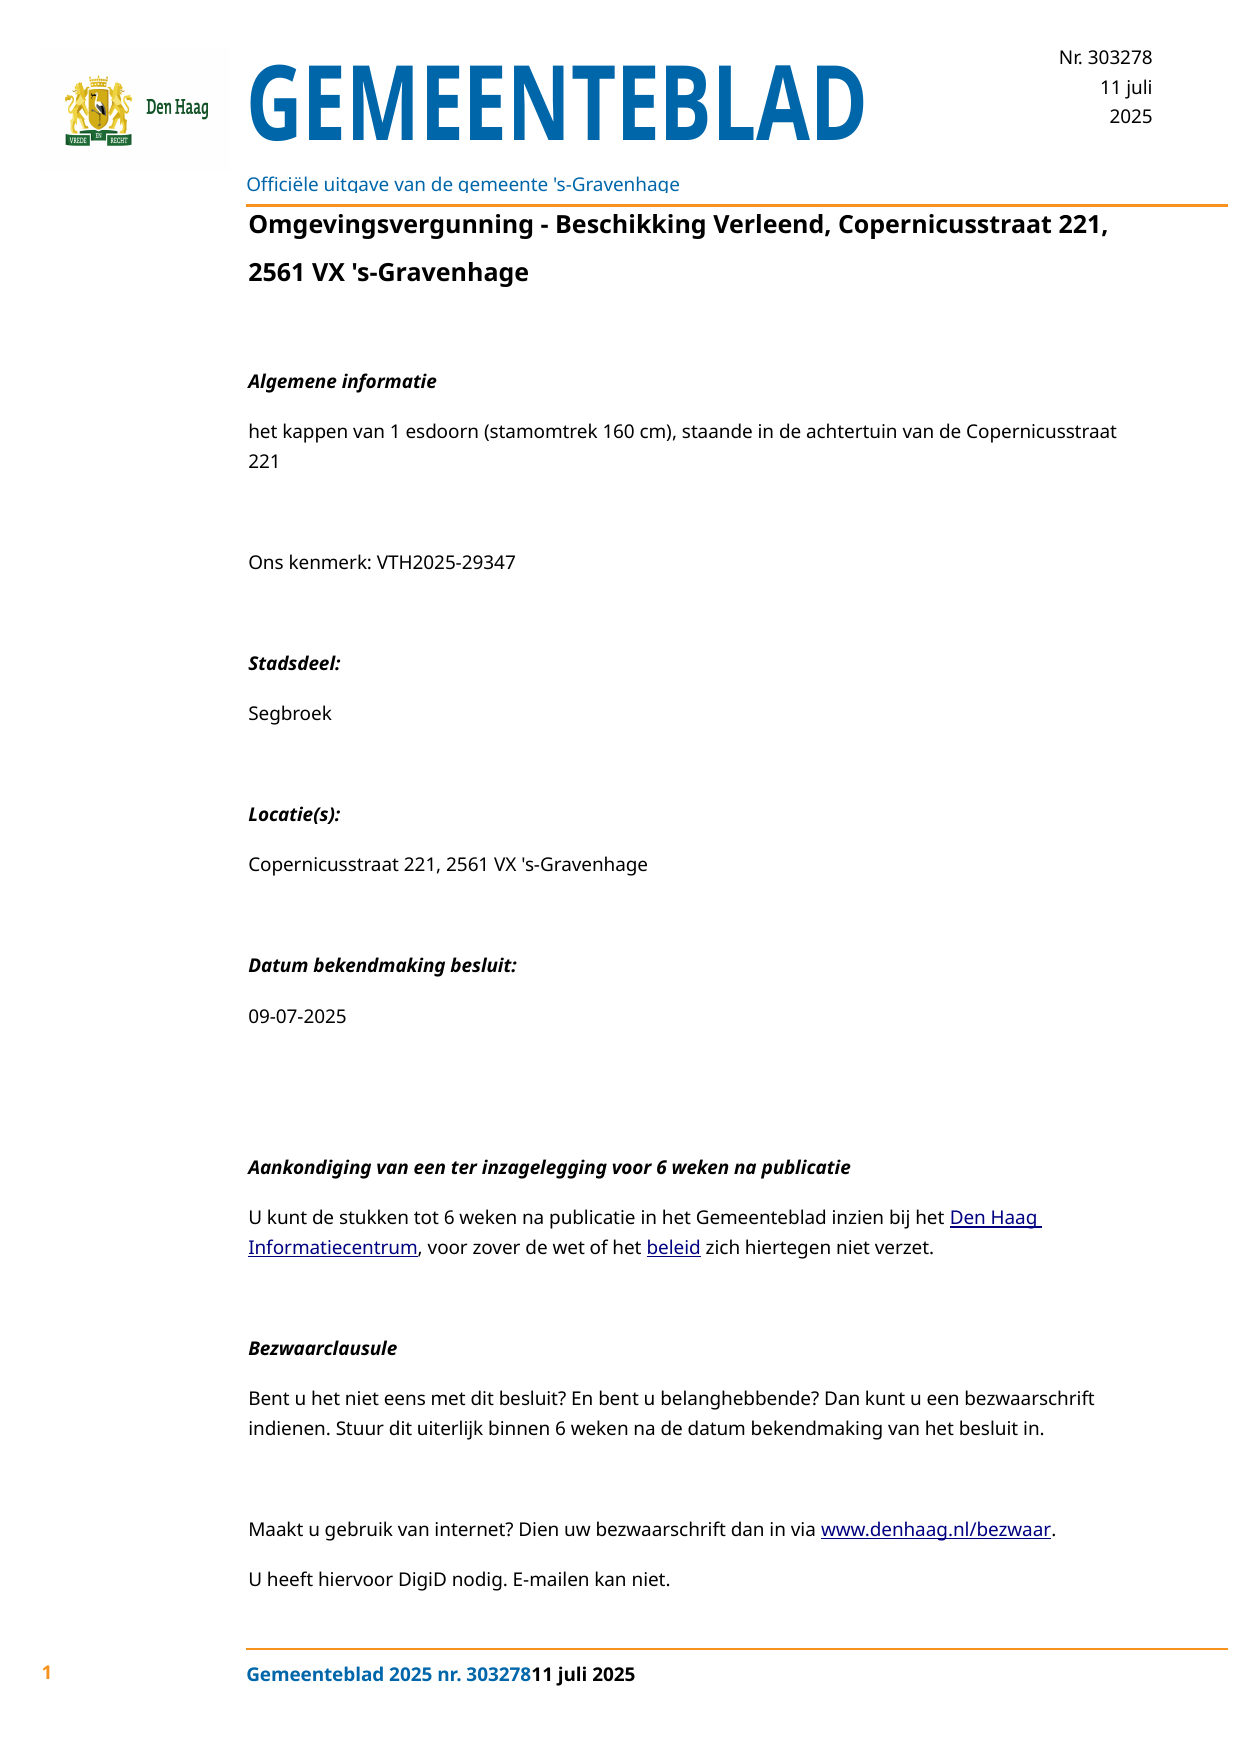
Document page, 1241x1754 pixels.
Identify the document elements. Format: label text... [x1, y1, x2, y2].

text het kappen van 1 esdoorn (stamomtrek 160 cm), staande in de achtertuin van de Copernicusstraat 221 [248, 419, 1152, 474]
text Maakt u gebruik van internet? Dien uw bezwaarschrift dan in via www.denhaag.nl/bezwaar. [248, 1516, 1152, 1542]
text 09-07-2025 [248, 1003, 1152, 1029]
text U heeft hiervoor DigiD nodig. E-mailen kan niet. [248, 1566, 1152, 1592]
text Aankondiging van een ter inzagelegging voor 6 weken na publicatie [248, 1154, 1152, 1180]
picture [41, 47, 231, 172]
text U kunt de stukken tot 6 weken na publicatie in het Gemeenteblad inzien bij het Den Haag Informatiecentrum, voor zover de wet of het beleid zich hiertegen niet verzet. [248, 1204, 1152, 1260]
text Omgevingsvergunning - Beschikking Verleend, Copernicusstraat 221, 2561 VX 's-Gravenhage [248, 207, 1152, 288]
text Ons kenmerk: VTH2025-29347 [248, 549, 1152, 575]
text Bent u het niet eens met dit besluit? En bent u belanghebbende? Dan kunt u een bezwaarschrift indienen. Stuur dit uiterlijk binnen 6 weken na de datum bekendmaking van het besluit in. [248, 1385, 1152, 1441]
text Algemene informatie [248, 368, 1152, 394]
text Datum bekendmaking besluit: [248, 952, 1152, 978]
text Segbroek [248, 700, 1152, 726]
text Copernicusstraat 221, 2561 VX 's-Gravenhage [248, 852, 1152, 877]
text Stadsdeel: [248, 650, 1152, 676]
text Locatie(s): [248, 801, 1152, 827]
text Bezwaarclausule [248, 1335, 1152, 1361]
